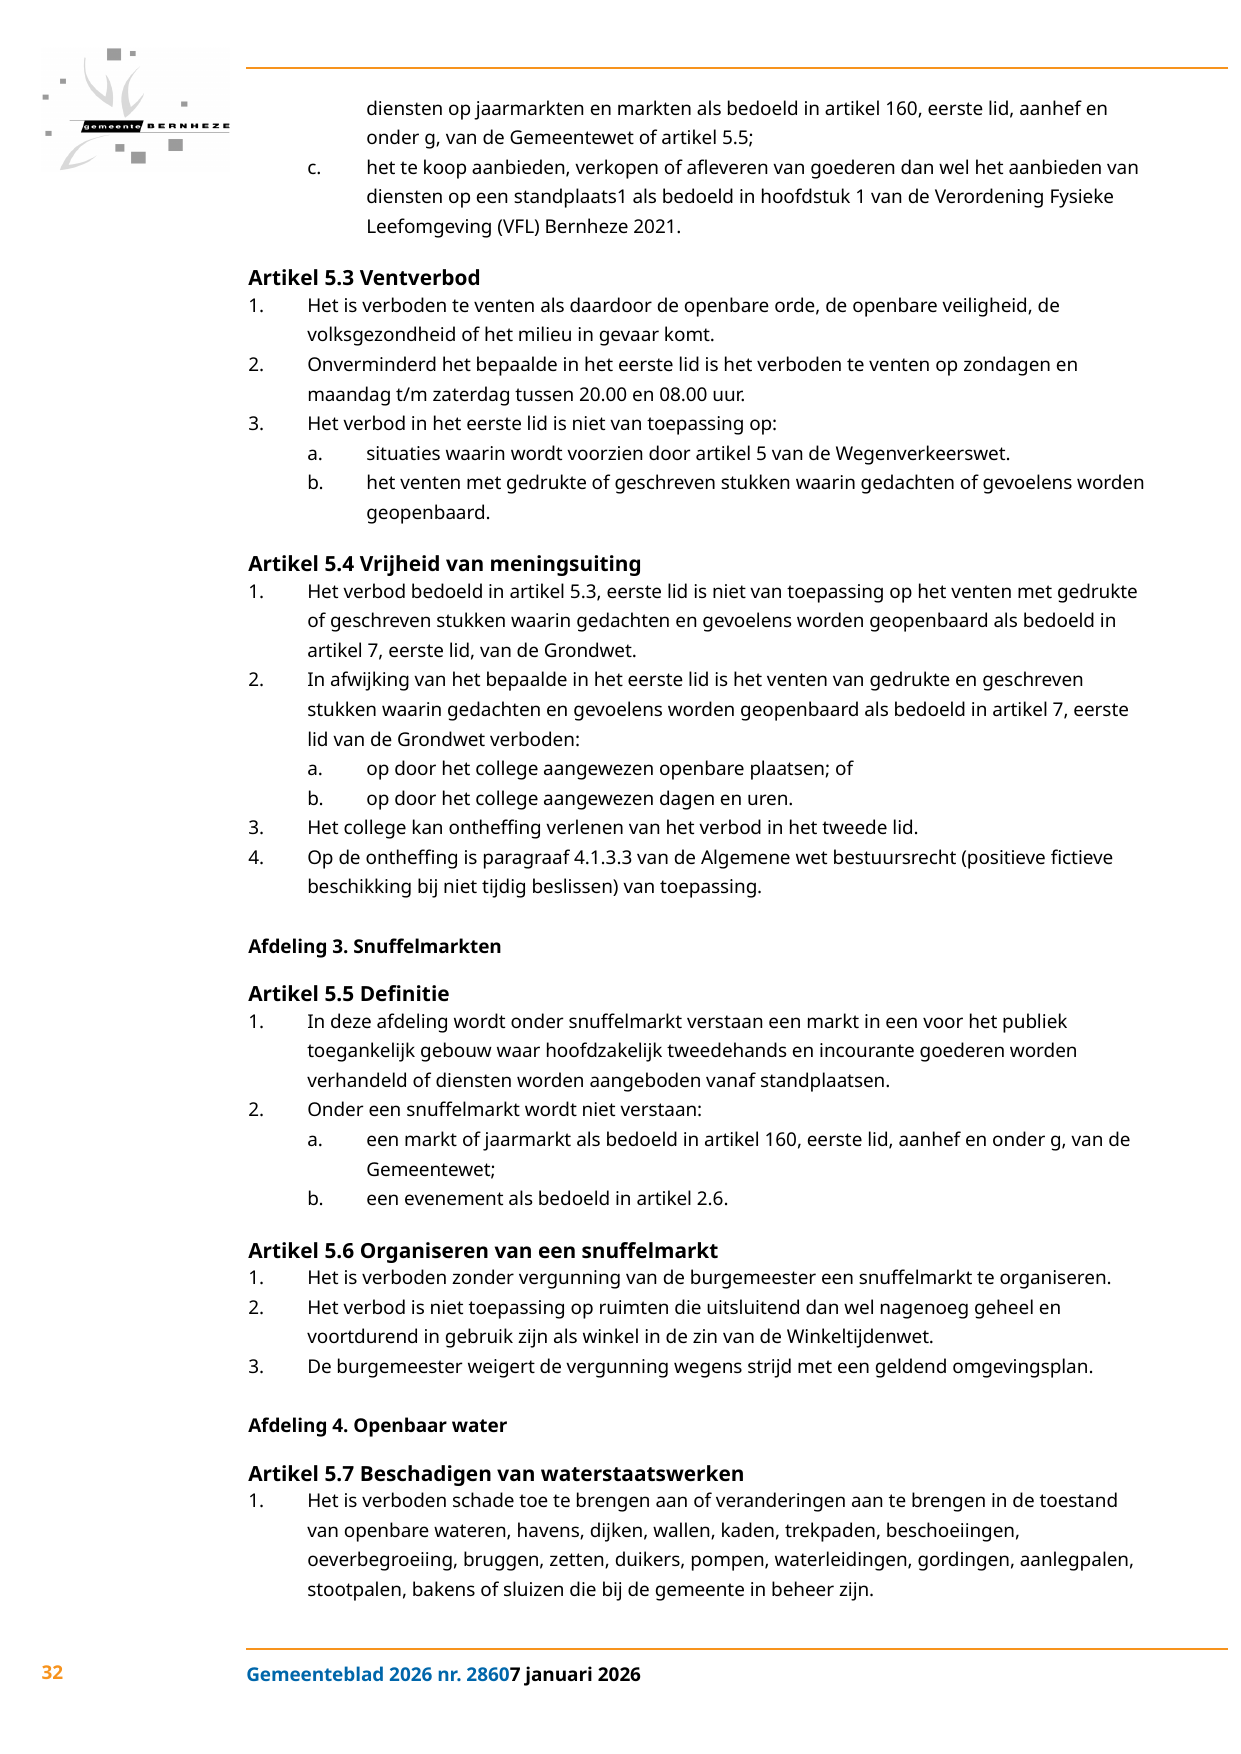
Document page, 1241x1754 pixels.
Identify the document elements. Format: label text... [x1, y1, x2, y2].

list Onverminderd het bepaalde in het eerste lid is het verboden te venten op zondagen en maandag t/m zaterdag tussen 20.00 en 08.00 uur. [248, 351, 1152, 406]
text Afdeling 3. Snuffelmarkten [248, 933, 1152, 959]
list Onder een snuffelmarkt wordt niet verstaan: [248, 1097, 1152, 1122]
list een markt of jaarmarkt als bedoeld in artikel 160, eerste lid, aanhef en onder g, van de Gemeentewet; [307, 1126, 1152, 1182]
list het te koop aanbieden, verkopen of afleveren van goederen dan wel het aanbieden van diensten op een standplaats1 als bedoeld in hoofdstuk 1 van de Verordening Fysieke Leefomgeving (VFL) Bernheze 2021. [307, 154, 1152, 239]
list In deze afdeling wordt onder snuffelmarkt verstaan een markt in een voor het publiek toegankelijk gebouw waar hoofdzakelijk tweedehands en incourante goederen worden verhandeld of diensten worden aangeboden vanaf standplaatsen. [248, 1008, 1152, 1093]
text Artikel 5.3 Ventverbod [248, 263, 1152, 292]
list Het is verboden te venten als daardoor de openbare orde, de openbare veiligheid, de volksgezondheid of het milieu in gevaar komt. [248, 292, 1152, 347]
list Het is verboden zonder vergunning van de burgemeester een snuffelmarkt te organiseren. [248, 1264, 1152, 1290]
list Op de ontheffing is paragraaf 4.1.3.3 van de Algemene wet bestuursrecht (positieve fictieve beschikking bij niet tijdig beslissen) van toepassing. [248, 844, 1152, 899]
list Het verbod bedoeld in artikel 5.3, eerste lid is niet van toepassing op het venten met gedrukte of geschreven stukken waarin gedachten en gevoelens worden geopenbaard als bedoeld in artikel 7, eerste lid, van de Grondwet. [248, 578, 1152, 663]
list Het verbod in het eerste lid is niet van toepassing op: [248, 410, 1152, 436]
list op door het college aangewezen dagen en uren. [307, 785, 1152, 811]
text Artikel 5.4 Vrijheid van meningsuiting [248, 549, 1152, 578]
list het venten met gedrukte of geschreven stukken waarin gedachten of gevoelens worden geopenbaard. [307, 469, 1152, 525]
list situaties waarin wordt voorzien door artikel 5 van de Wegenverkeerswet. [307, 440, 1152, 466]
picture [41, 47, 231, 172]
text Afdeling 4. Openbaar water [248, 1412, 1152, 1438]
list diensten op jaarmarkten en markten als bedoeld in artikel 160, eerste lid, aanhef en onder g, van de Gemeentewet of artikel 5.5; [307, 95, 1152, 150]
list op door het college aangewezen openbare plaatsen; of [307, 755, 1152, 781]
list Het college kan ontheffing verlenen van het verbod in het tweede lid. [248, 814, 1152, 840]
text Artikel 5.5 Definitie [248, 979, 1152, 1008]
text Artikel 5.7 Beschadigen van waterstaatswerken [248, 1459, 1152, 1487]
list Het is verboden schade toe te brengen aan of veranderingen aan te brengen in de toestand van openbare wateren, havens, dijken, wallen, kaden, trekpaden, beschoeiingen, oeverbegroeiing, bruggen, zetten, duikers, pompen, waterleidingen, gordingen, aanlegpalen, stootpalen, bakens of sluizen die bij de gemeente in beheer zijn. [248, 1487, 1152, 1602]
list een evenement als bedoeld in artikel 2.6. [307, 1185, 1152, 1211]
text Artikel 5.6 Organiseren van een snuffelmarkt [248, 1236, 1152, 1264]
list Het verbod is niet toepassing op ruimten die uitsluitend dan wel nagenoeg geheel en voortdurend in gebruik zijn als winkel in de zin van de Winkeltijdenwet. [248, 1294, 1152, 1349]
list In afwijking van het bepaalde in het eerste lid is het venten van gedrukte en geschreven stukken waarin gedachten en gevoelens worden geopenbaard als bedoeld in artikel 7, eerste lid van de Grondwet verboden: [248, 667, 1152, 752]
list De burgemeester weigert de vergunning wegens strijd met een geldend omgevingsplan. [248, 1353, 1152, 1379]
